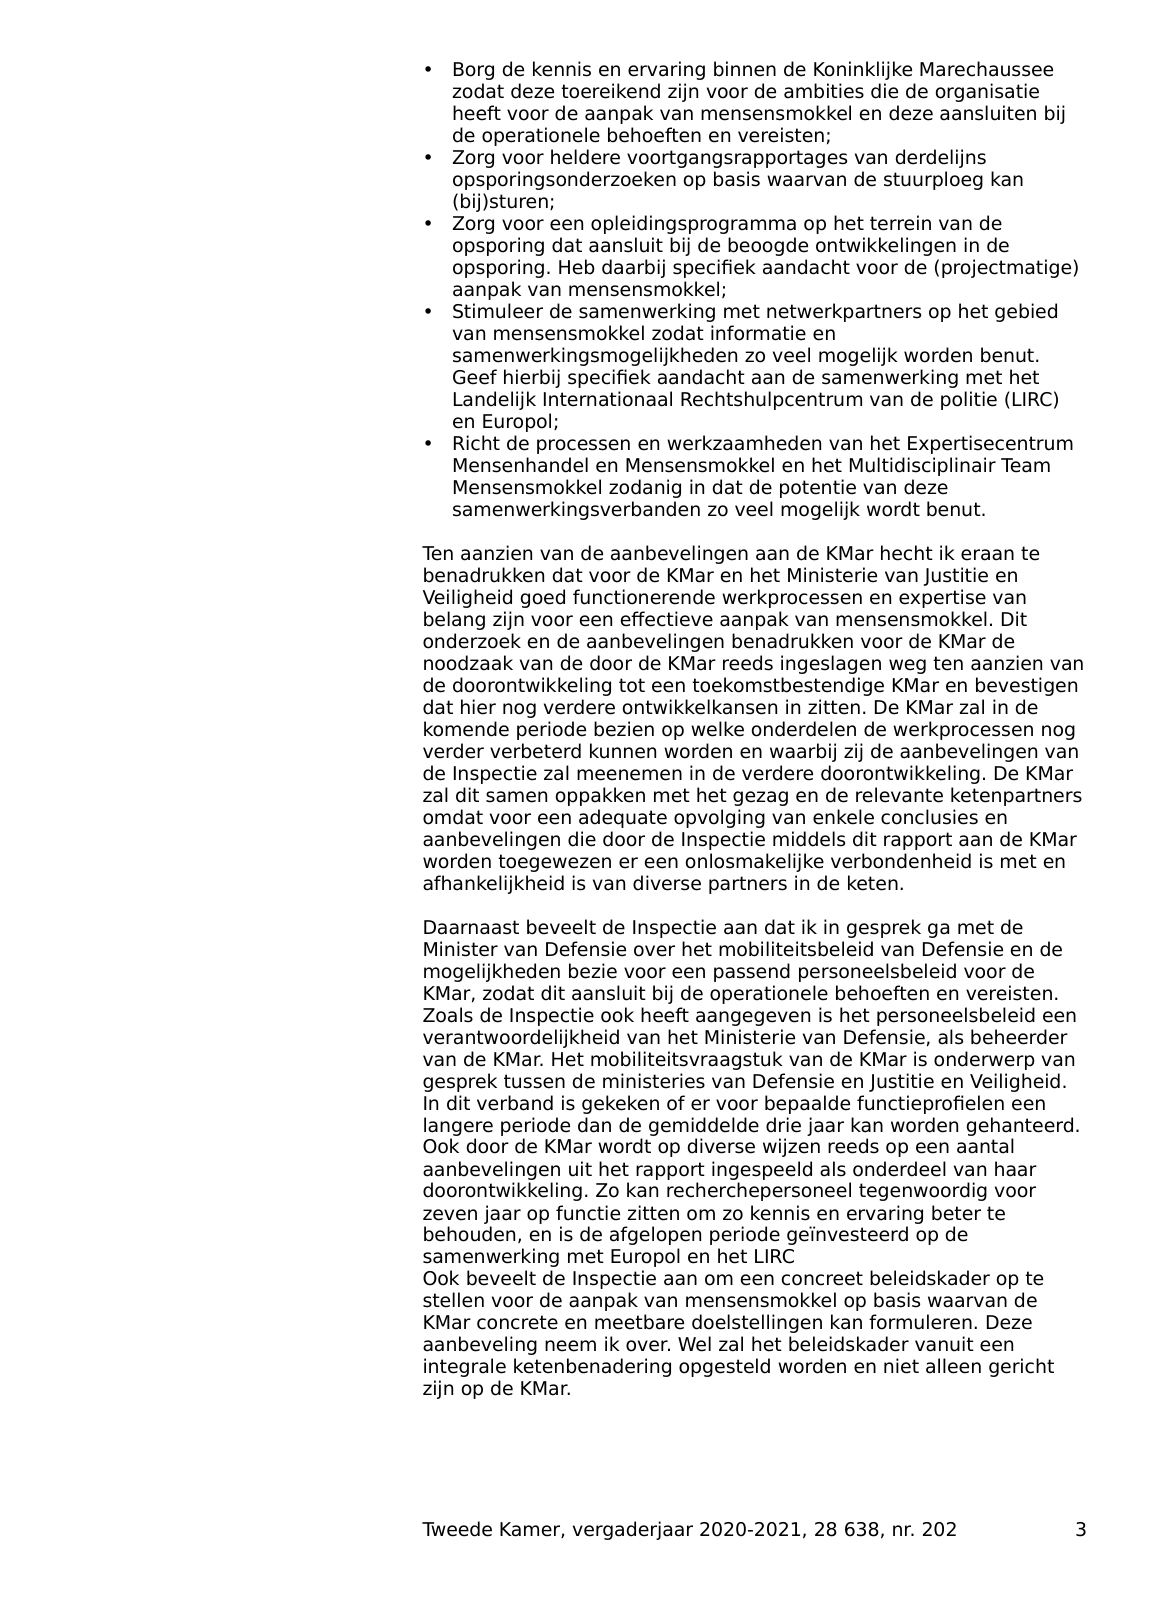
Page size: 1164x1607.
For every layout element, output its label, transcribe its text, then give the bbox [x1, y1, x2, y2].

text Ten aanzien van de aanbevelingen aan de KMar hecht ik eraan te benadrukken dat voor de KMar en het Ministerie van Justitie en Veiligheid goed functionerende werkprocessen en expertise van belang zijn voor een effectieve aanpak van mensensmokkel. Dit onderzoek en de aanbevelingen benadrukken voor de KMar de noodzaak van de door de KMar reeds ingeslagen weg ten aanzien van de doorontwikkeling tot een toekomstbestendige KMar en bevestigen dat hier nog verdere ontwikkelkansen in zitten. De KMar zal in de komende periode bezien op welke onderdelen de werkprocessen nog verder verbeterd kunnen worden en waarbij zij de aanbevelingen van de Inspectie zal meenemen in de verdere doorontwikkeling. De KMar zal dit samen oppakken met het gezag en de relevante ketenpartners omdat voor een adequate opvolging van enkele conclusies en aanbevelingen die door de Inspectie middels dit rapport aan de KMar worden toegewezen er een onlosmakelijke verbondenheid is met en afhankelijkheid is van diverse partners in de keten. [422, 543, 1087, 894]
text • Borg de kennis en ervaring binnen de Koninklijke Marechaussee zodat deze toereikend zijn voor de ambities die de organisatie heeft voor de aanpak van mensensmokkel en deze aansluiten bij de operationele behoeften en vereisten; [422, 59, 1087, 147]
text • Zorg voor een opleidingsprogramma op het terrein van de opsporing dat aansluit bij de beoogde ontwikkelingen in de opsporing. Heb daarbij specifiek aandacht voor de (projectmatige) aanpak van mensensmokkel; [422, 213, 1087, 301]
text • Zorg voor heldere voortgangsrapportages van derdelijns opsporingsonderzoeken op basis waarvan de stuurploeg kan (bij)sturen; [422, 147, 1087, 213]
text Ook beveelt de Inspectie aan om een concreet beleidskader op te stellen voor de aanpak van mensensmokkel op basis waarvan de KMar concrete en meetbare doelstellingen kan formuleren. Deze aanbeveling neem ik over. Wel zal het beleidskader vanuit een integrale ketenbenadering opgesteld worden en niet alleen gericht zijn op de KMar. [422, 1268, 1087, 1400]
text • Richt de processen en werkzaamheden van het Expertisecentrum Mensenhandel en Mensensmokkel en het Multidisciplinair Team Mensensmokkel zodanig in dat de potentie van deze samenwerkingsverbanden zo veel mogelijk wordt benut. [422, 433, 1087, 521]
text • Stimuleer de samenwerking met netwerkpartners op het gebied van mensensmokkel zodat informatie en samenwerkingsmogelijkheden zo veel mogelijk worden benut. Geef hierbij specifiek aandacht aan de samenwerking met het Landelijk Internationaal Rechtshulpcentrum van de politie (LIRC) en Europol; [422, 301, 1087, 433]
text Daarnaast beveelt de Inspectie aan dat ik in gesprek ga met de Minister van Defensie over het mobiliteitsbeleid van Defensie en de mogelijkheden bezie voor een passend personeelsbeleid voor de KMar, zodat dit aansluit bij de operationele behoeften en vereisten. Zoals de Inspectie ook heeft aangegeven is het personeelsbeleid een verantwoordelijkheid van het Ministerie van Defensie, als beheerder van de KMar. Het mobiliteitsvraagstuk van de KMar is onderwerp van gesprek tussen de ministeries van Defensie en Justitie en Veiligheid. In dit verband is gekeken of er voor bepaalde functieprofielen een langere periode dan de gemiddelde drie jaar kan worden gehanteerd. Ook door de KMar wordt op diverse wijzen reeds op een aantal aanbevelingen uit het rapport ingespeeld als onderdeel van haar doorontwikkeling. Zo kan recherchepersoneel tegenwoordig voor zeven jaar op functie zitten om zo kennis en ervaring beter te behouden, en is de afgelopen periode geïnvesteerd op de samenwerking met Europol en het LIRC [422, 917, 1087, 1268]
